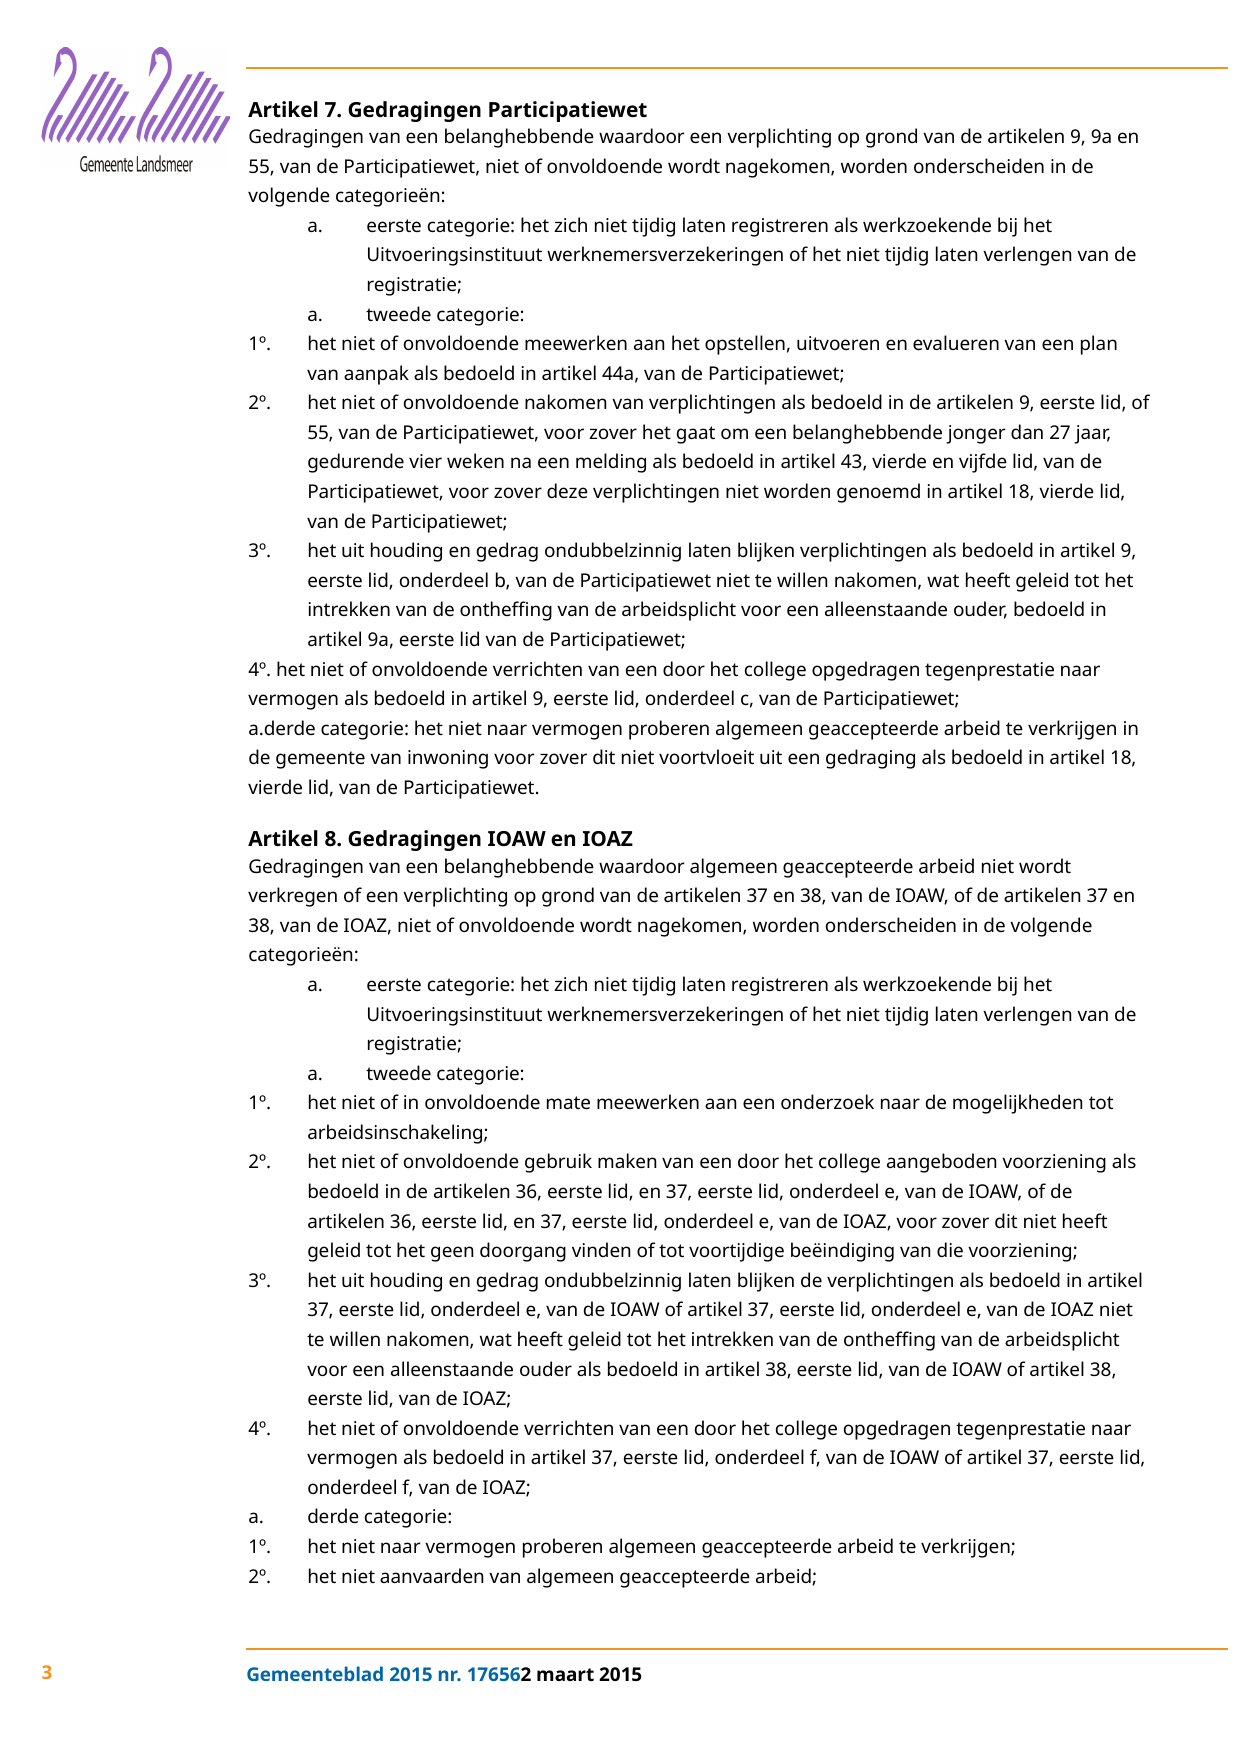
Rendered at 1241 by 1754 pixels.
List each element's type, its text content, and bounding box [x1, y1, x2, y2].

list het niet aanvaarden van algemeen geaccepteerde arbeid; [248, 1563, 1152, 1589]
text 4º. het niet of onvoldoende verrichten van een door het college opgedragen tegenprestatie naar vermogen als bedoeld in artikel 9, eerste lid, onderdeel c, van de Participatiewet; [248, 656, 1152, 711]
list het uit houding en gedrag ondubbelzinnig laten blijken verplichtingen als bedoeld in artikel 9, eerste lid, onderdeel b, van de Participatiewet niet te willen nakomen, wat heeft geleid tot het intrekken van de ontheffing van de arbeidsplicht voor een alleenstaande ouder, bedoeld in artikel 9a, eerste lid van de Participatiewet; [248, 537, 1152, 652]
list eerste categorie: het zich niet tijdig laten registreren als werkzoekende bij het Uitvoeringsinstituut werknemersverzekeringen of het niet tijdig laten verlengen van de registratie; [307, 212, 1152, 297]
list het niet of onvoldoende nakomen van verplichtingen als bedoeld in de artikelen 9, eerste lid, of 55, van de Participatiewet, voor zover het gaat om een belanghebbende jonger dan 27 jaar, gedurende vier weken na een melding als bedoeld in artikel 43, vierde en vijfde lid, van de Participatiewet, voor zover deze verplichtingen niet worden genoemd in artikel 18, vierde lid, van de Participatiewet; [248, 389, 1152, 533]
text Gedragingen van een belanghebbende waardoor algemeen geaccepteerde arbeid niet wordt verkregen of een verplichting op grond van de artikelen 37 en 38, van de IOAW, of de artikelen 37 en 38, van de IOAZ, niet of onvoldoende wordt nagekomen, worden onderscheiden in de volgende categorieën: [248, 853, 1152, 967]
picture [41, 47, 231, 172]
list derde categorie: [248, 1504, 1152, 1529]
list het niet of onvoldoende verrichten van een door het college opgedragen tegenprestatie naar vermogen als bedoeld in artikel 37, eerste lid, onderdeel f, van de IOAW of artikel 37, eerste lid, onderdeel f, van de IOAZ; [248, 1415, 1152, 1500]
text Gedragingen van een belanghebbende waardoor een verplichting op grond van de artikelen 9, 9a en 55, van de Participatiewet, niet of onvoldoende wordt nagekomen, worden onderscheiden in de volgende categorieën: [248, 123, 1152, 208]
list het niet of onvoldoende gebruik maken van een door het college aangeboden voorziening als bedoeld in de artikelen 36, eerste lid, en 37, eerste lid, onderdeel e, van de IOAW, of de artikelen 36, eerste lid, en 37, eerste lid, onderdeel e, van de IOAZ, voor zover dit niet heeft geleid tot het geen doorgang vinden of tot voortijdige beëindiging van die voorziening; [248, 1149, 1152, 1263]
text Artikel 7. Gedragingen Participatiewet [248, 95, 1152, 123]
list tweede categorie: [307, 1060, 1152, 1086]
text a.derde categorie: het niet naar vermogen proberen algemeen geaccepteerde arbeid te verkrijgen in de gemeente van inwoning voor zover dit niet voortvloeit uit een gedraging als bedoeld in artikel 18, vierde lid, van de Participatiewet. [248, 715, 1152, 800]
text Artikel 8. Gedragingen IOAW en IOAZ [248, 824, 1152, 853]
list het niet of in onvoldoende mate meewerken aan een onderzoek naar de mogelijkheden tot arbeidsinschakeling; [248, 1089, 1152, 1145]
list het niet of onvoldoende meewerken aan het opstellen, uitvoeren en evalueren van een plan van aanpak als bedoeld in artikel 44a, van de Participatiewet; [248, 330, 1152, 386]
list eerste categorie: het zich niet tijdig laten registreren als werkzoekende bij het Uitvoeringsinstituut werknemersverzekeringen of het niet tijdig laten verlengen van de registratie; [307, 971, 1152, 1056]
list tweede categorie: [307, 301, 1152, 326]
list het uit houding en gedrag ondubbelzinnig laten blijken de verplichtingen als bedoeld in artikel 37, eerste lid, onderdeel e, van de IOAW of artikel 37, eerste lid, onderdeel e, van de IOAZ niet te willen nakomen, wat heeft geleid tot het intrekken van de ontheffing van de arbeidsplicht voor een alleenstaande ouder als bedoeld in artikel 38, eerste lid, van de IOAW of artikel 38, eerste lid, van de IOAZ; [248, 1267, 1152, 1411]
list het niet naar vermogen proberen algemeen geaccepteerde arbeid te verkrijgen; [248, 1533, 1152, 1559]
